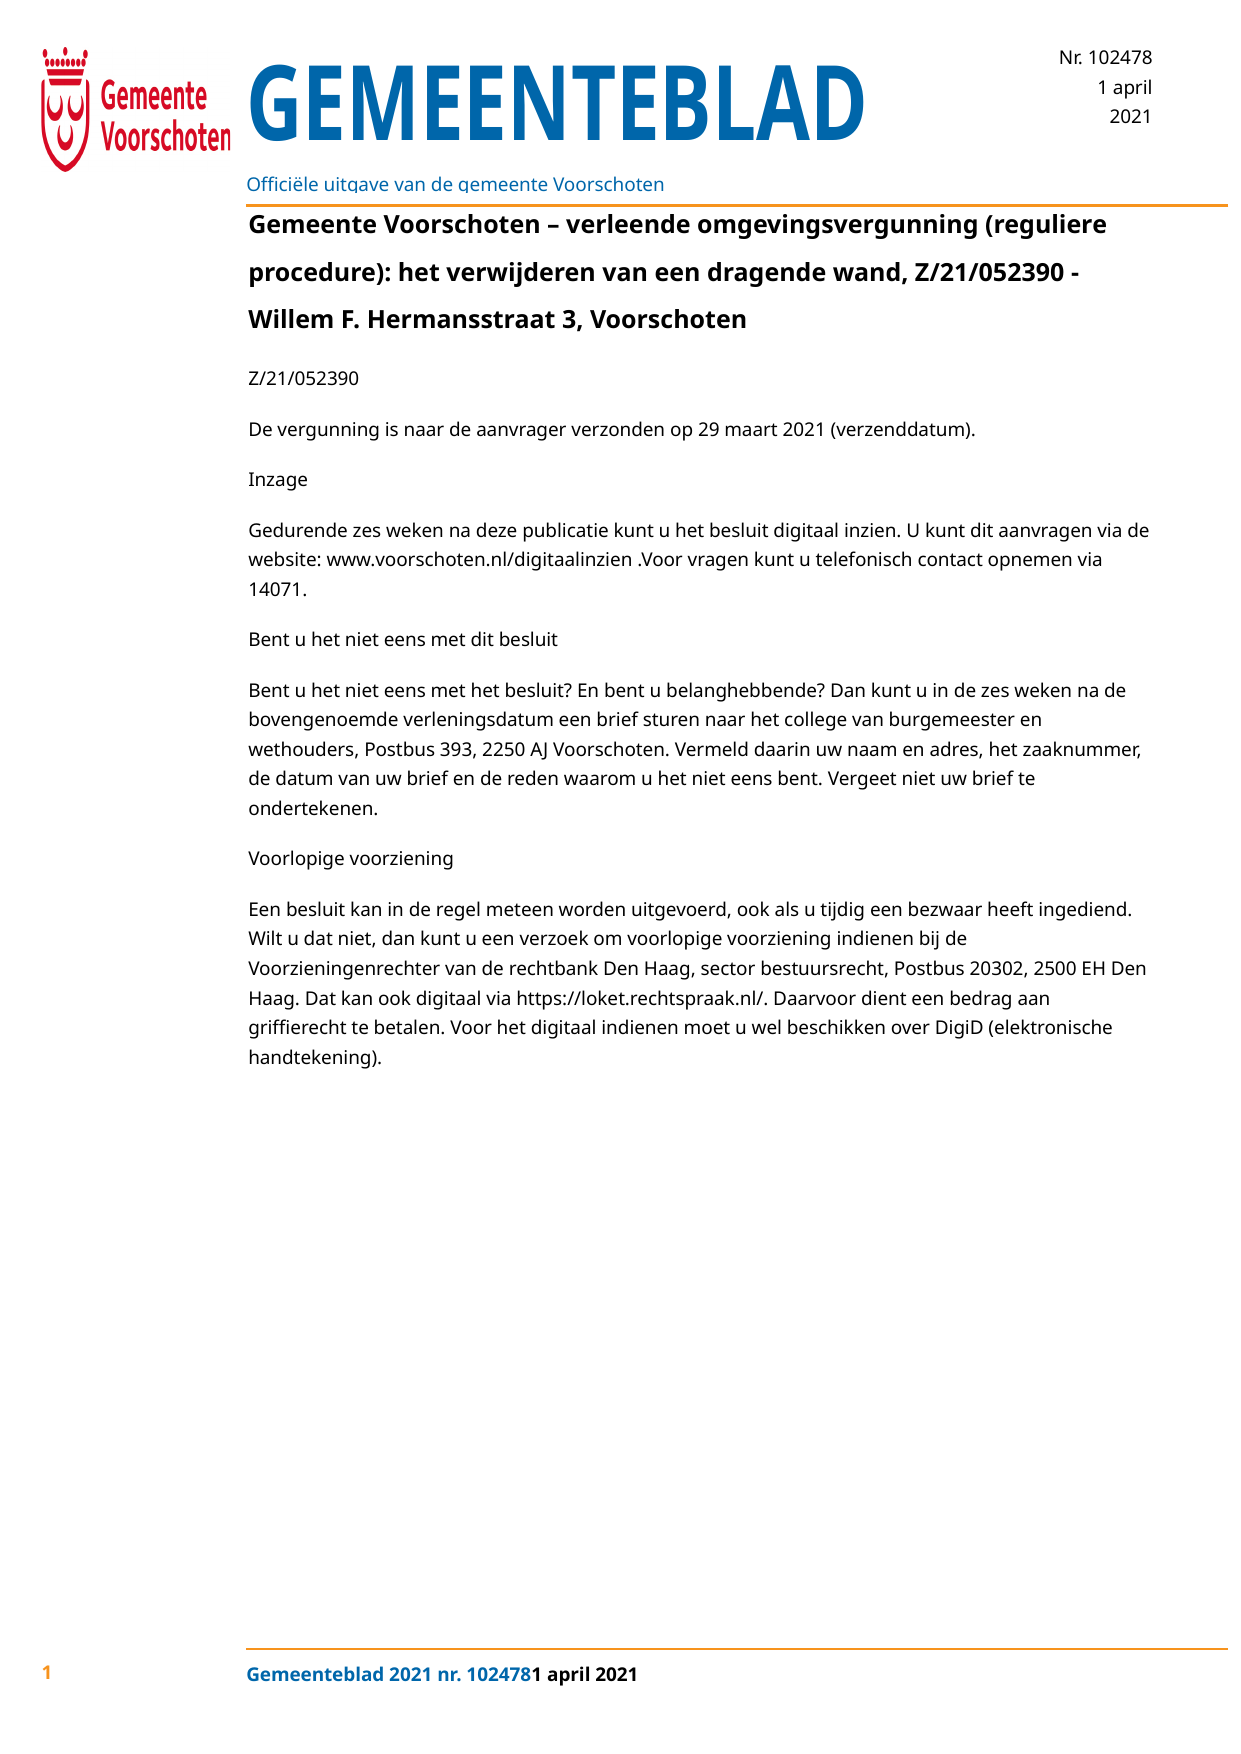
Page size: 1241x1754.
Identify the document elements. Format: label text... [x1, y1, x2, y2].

text De vergunning is naar de aanvrager verzonden op 29 maart 2021 (verzenddatum). [248, 416, 1152, 442]
text Inzage [248, 466, 1152, 492]
picture [41, 47, 231, 172]
text Een besluit kan in de regel meteen worden uitgevoerd, ook als u tijdig een bezwaar heeft ingediend. Wilt u dat niet, dan kunt u een verzoek om voorlopige voorziening indienen bij de Voorzieningenrechter van de rechtbank Den Haag, sector bestuursrecht, Postbus 20302, 2500 EH Den Haag. Dat kan ook digitaal via https://loket.rechtspraak.nl/. Daarvoor dient een bedrag aan griffierecht te betalen. Voor het digitaal indienen moet u wel beschikken over DigiD (elektronische handtekening). [248, 896, 1152, 1069]
text Bent u het niet eens met het besluit? En bent u belanghebbende? Dan kunt u in de zes weken na de bovengenoemde verleningsdatum een brief sturen naar het college van burgemeester en wethouders, Postbus 393, 2250 AJ Voorschoten. Vermeld daarin uw naam en adres, het zaaknummer, de datum van uw brief en de reden waarom u het niet eens bent. Vergeet niet uw brief te ondertekenen. [248, 677, 1152, 821]
text Voorlopige voorziening [248, 846, 1152, 871]
text Bent u het niet eens met dit besluit [248, 626, 1152, 652]
text Gedurende zes weken na deze publicatie kunt u het besluit digitaal inzien. U kunt dit aanvragen via de website: www.voorschoten.nl/digitaalinzien .Voor vragen kunt u telefonisch contact opnemen via 14071. [248, 517, 1152, 602]
text Z/21/052390 [248, 366, 1152, 391]
text Gemeente Voorschoten – verleende omgevingsvergunning (reguliere procedure): het verwijderen van een dragende wand, Z/21/052390 - Willem F. Hermansstraat 3, Voorschoten [248, 207, 1152, 336]
